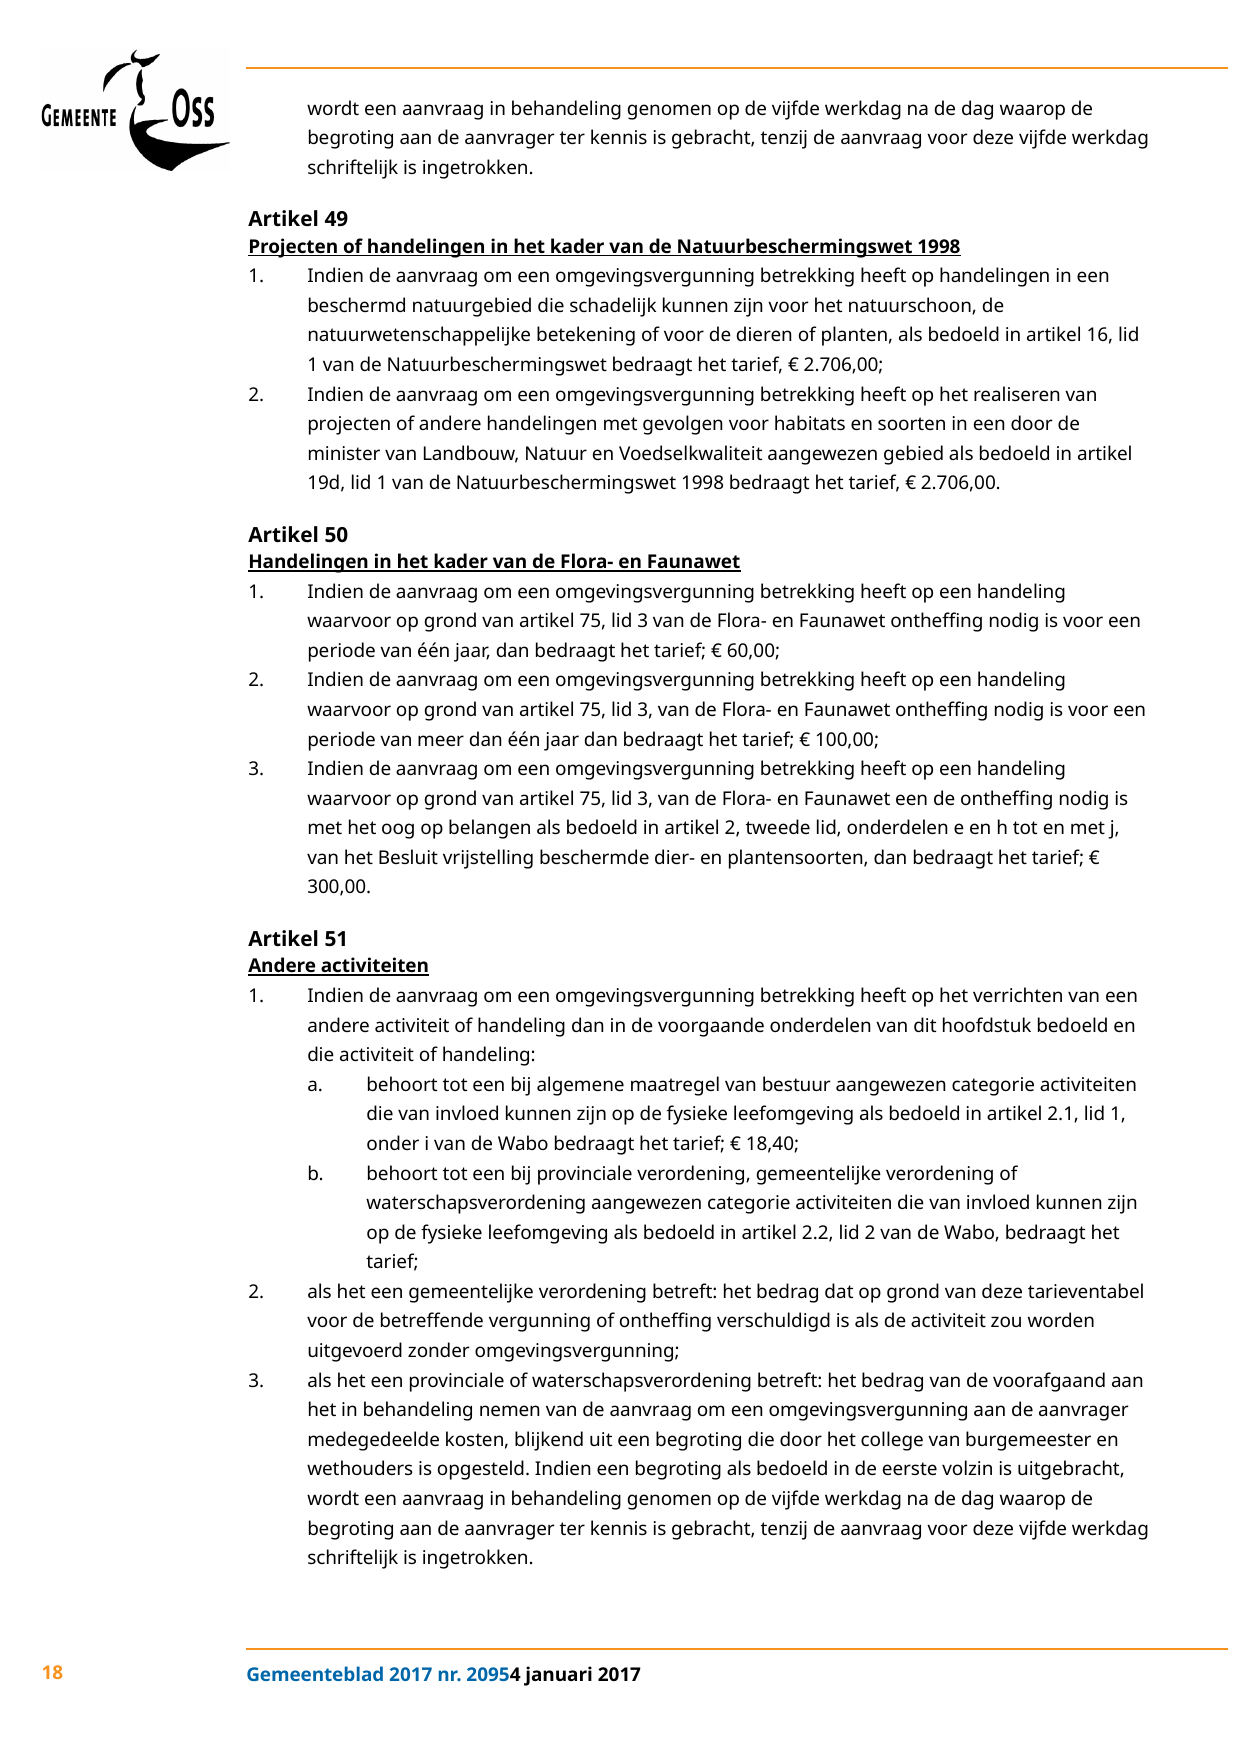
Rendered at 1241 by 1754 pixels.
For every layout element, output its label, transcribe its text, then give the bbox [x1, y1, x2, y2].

list Indien de aanvraag om een omgevingsvergunning betrekking heeft op een handeling waarvoor op grond van artikel 75, lid 3, van de Flora- en Faunawet een de ontheffing nodig is met het oog op belangen als bedoeld in artikel 2, tweede lid, onderdelen e en h tot en met j, van het Besluit vrijstelling beschermde dier- en plantensoorten, dan bedraagt het tarief; € 300,00. [248, 755, 1152, 899]
list Indien de aanvraag om een omgevingsvergunning betrekking heeft op handelingen in een beschermd natuurgebied die schadelijk kunnen zijn voor het natuurschoon, de natuurwetenschappelijke betekening of voor de dieren of planten, als bedoeld in artikel 16, lid 1 van de Natuurbeschermingswet bedraagt het tarief, € 2.706,00; [248, 262, 1152, 377]
list Indien de aanvraag om een omgevingsvergunning betrekking heeft op een handeling waarvoor op grond van artikel 75, lid 3 van de Flora- en Faunawet ontheffing nodig is voor een periode van één jaar, dan bedraagt het tarief; € 60,00; [248, 578, 1152, 663]
list behoort tot een bij algemene maatregel van bestuur aangewezen categorie activiteiten die van invloed kunnen zijn op de fysieke leefomgeving als bedoeld in artikel 2.1, lid 1, onder i van de Wabo bedraagt het tarief; € 18,40; [307, 1071, 1152, 1156]
text Artikel 51 [248, 924, 1152, 953]
text Artikel 50 [248, 520, 1152, 548]
text Handelingen in het kader van de Flora- en Faunawet [248, 548, 1152, 574]
picture [41, 47, 231, 172]
list Indien de aanvraag om een omgevingsvergunning betrekking heeft op het verrichten van een andere activiteit of handeling dan in de voorgaande onderdelen van dit hoofdstuk bedoeld en die activiteit of handeling: [248, 982, 1152, 1067]
text Andere activiteiten [248, 953, 1152, 978]
list als het een gemeentelijke verordening betreft: het bedrag dat op grond van deze tarieventabel voor de betreffende vergunning of ontheffing verschuldigd is als de activiteit zou worden uitgevoerd zonder omgevingsvergunning; [248, 1278, 1152, 1363]
list behoort tot een bij provinciale verordening, gemeentelijke verordening of waterschapsverordening aangewezen categorie activiteiten die van invloed kunnen zijn op de fysieke leefomgeving als bedoeld in artikel 2.2, lid 2 van de Wabo, bedraagt het tarief; [307, 1160, 1152, 1274]
list wordt een aanvraag in behandeling genomen op de vijfde werkdag na de dag waarop de begroting aan de aanvrager ter kennis is gebracht, tenzij de aanvraag voor deze vijfde werkdag schriftelijk is ingetrokken. [248, 95, 1152, 180]
text Projecten of handelingen in het kader van de Natuurbeschermingswet 1998 [248, 233, 1152, 258]
list Indien de aanvraag om een omgevingsvergunning betrekking heeft op een handeling waarvoor op grond van artikel 75, lid 3, van de Flora- en Faunawet ontheffing nodig is voor een periode van meer dan één jaar dan bedraagt het tarief; € 100,00; [248, 667, 1152, 752]
list als het een provinciale of waterschapsverordening betreft: het bedrag van de voorafgaand aan het in behandeling nemen van de aanvraag om een omgevingsvergunning aan de aanvrager medegedeelde kosten, blijkend uit een begroting die door het college van burgemeester en wethouders is opgesteld. Indien een begroting als bedoeld in de eerste volzin is uitgebracht, wordt een aanvraag in behandeling genomen op de vijfde werkdag na de dag waarop de begroting aan de aanvrager ter kennis is gebracht, tenzij de aanvraag voor deze vijfde werkdag schriftelijk is ingetrokken. [248, 1367, 1152, 1570]
list Indien de aanvraag om een omgevingsvergunning betrekking heeft op het realiseren van projecten of andere handelingen met gevolgen voor habitats en soorten in een door de minister van Landbouw, Natuur en Voedselkwaliteit aangewezen gebied als bedoeld in artikel 19d, lid 1 van de Natuurbeschermingswet 1998 bedraagt het tarief, € 2.706,00. [248, 381, 1152, 495]
text Artikel 49 [248, 204, 1152, 233]
